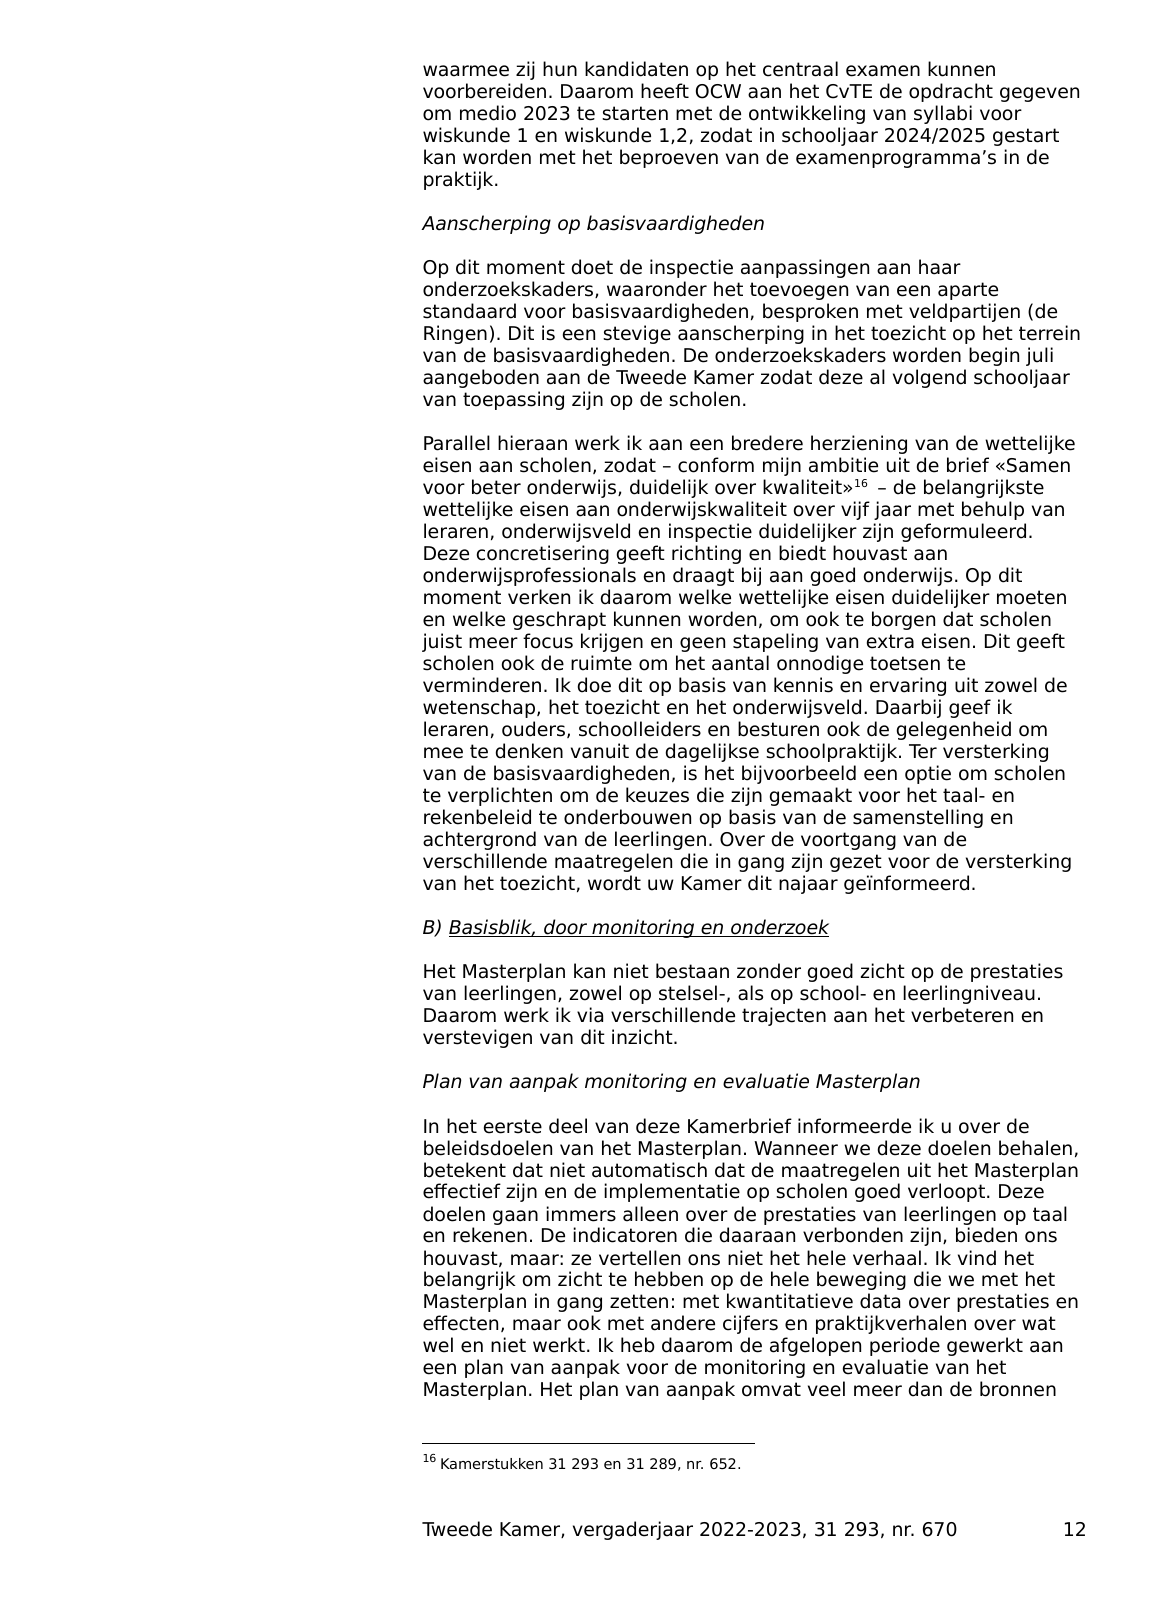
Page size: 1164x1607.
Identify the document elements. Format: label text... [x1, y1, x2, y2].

subtitle Aanscherping op basisvaardigheden [422, 213, 1087, 235]
text In het eerste deel van deze Kamerbrief informeerde ik u over de beleidsdoelen van het Masterplan. Wanneer we deze doelen behalen, betekent dat niet automatisch dat de maatregelen uit het Masterplan effectief zijn en de implementatie op scholen goed verloopt. Deze doelen gaan immers alleen over de prestaties van leerlingen op taal en rekenen. De indicatoren die daaraan verbonden zijn, bieden ons houvast, maar: ze vertellen ons niet het hele verhaal. Ik vind het belangrijk om zicht te hebben op de hele beweging die we met het Masterplan in gang zetten: met kwantitatieve data over prestaties en effecten, maar ook met andere cijfers en praktijkverhalen over wat wel en niet werkt. Ik heb daarom de afgelopen periode gewerkt aan een plan van aanpak voor de monitoring en evaluatie van het Masterplan. Het plan van aanpak omvat veel meer dan de bronnen [422, 1116, 1087, 1401]
subtitle Plan van aanpak monitoring en evaluatie Masterplan [422, 1071, 1087, 1093]
text Op dit moment doet de inspectie aanpassingen aan haar onderzoekskaders, waaronder het toevoegen van een aparte standaard voor basisvaardigheden, besproken met veldpartijen (de Ringen). Dit is een stevige aanscherping in het toezicht op het terrein van de basisvaardigheden. De onderzoekskaders worden begin juli aangeboden aan de Tweede Kamer zodat deze al volgend schooljaar van toepassing zijn op de scholen. [422, 257, 1087, 411]
text waarmee zij hun kandidaten op het centraal examen kunnen voorbereiden. Daarom heeft OCW aan het CvTE de opdracht gegeven om medio 2023 te starten met de ontwikkeling van syllabi voor wiskunde 1 en wiskunde 1,2, zodat in schooljaar 2024/2025 gestart kan worden met het beproeven van de examenprogramma’s in de praktijk. [422, 59, 1087, 191]
text Parallel hieraan werk ik aan een bredere herziening van de wettelijke eisen aan scholen, zodat – conform mijn ambitie uit de brief «Samen voor beter onderwijs, duidelijk over kwaliteit» – de belangrijkste wettelijke eisen aan onderwijskwaliteit over vijf jaar met behulp van leraren, onderwijsveld en inspectie duidelijker zijn geformuleerd. Deze concretisering geeft richting en biedt houvast aan onderwijsprofessionals en draagt bij aan goed onderwijs. Op dit moment verken ik daarom welke wettelijke eisen duidelijker moeten en welke geschrapt kunnen worden, om ook te borgen dat scholen juist meer focus krijgen en geen stapeling van extra eisen. Dit geeft scholen ook de ruimte om het aantal onnodige toetsen te verminderen. Ik doe dit op basis van kennis en ervaring uit zowel de wetenschap, het toezicht en het onderwijsveld. Daarbij geef ik leraren, ouders, schoolleiders en besturen ook de gelegenheid om mee te denken vanuit de dagelijkse schoolpraktijk. Ter versterking van de basisvaardigheden, is het bijvoorbeeld een optie om scholen te verplichten om de keuzes die zijn gemaakt voor het taal- en rekenbeleid te onderbouwen op basis van de samenstelling en achtergrond van de leerlingen. Over de voortgang van de verschillende maatregelen die in gang zijn gezet voor de versterking van het toezicht, wordt uw Kamer dit najaar geïnformeerd. [422, 433, 1087, 895]
subtitle B) Basisblik, door monitoring en onderzoek [422, 917, 1087, 939]
text Kamerstukken 31 293 en 31 289, nr. 652. [422, 1452, 1087, 1474]
text Het Masterplan kan niet bestaan zonder goed zicht op de prestaties van leerlingen, zowel op stelsel-, als op school- en leerlingniveau. Daarom werk ik via verschillende trajecten aan het verbeteren en verstevigen van dit inzicht. [422, 961, 1087, 1049]
